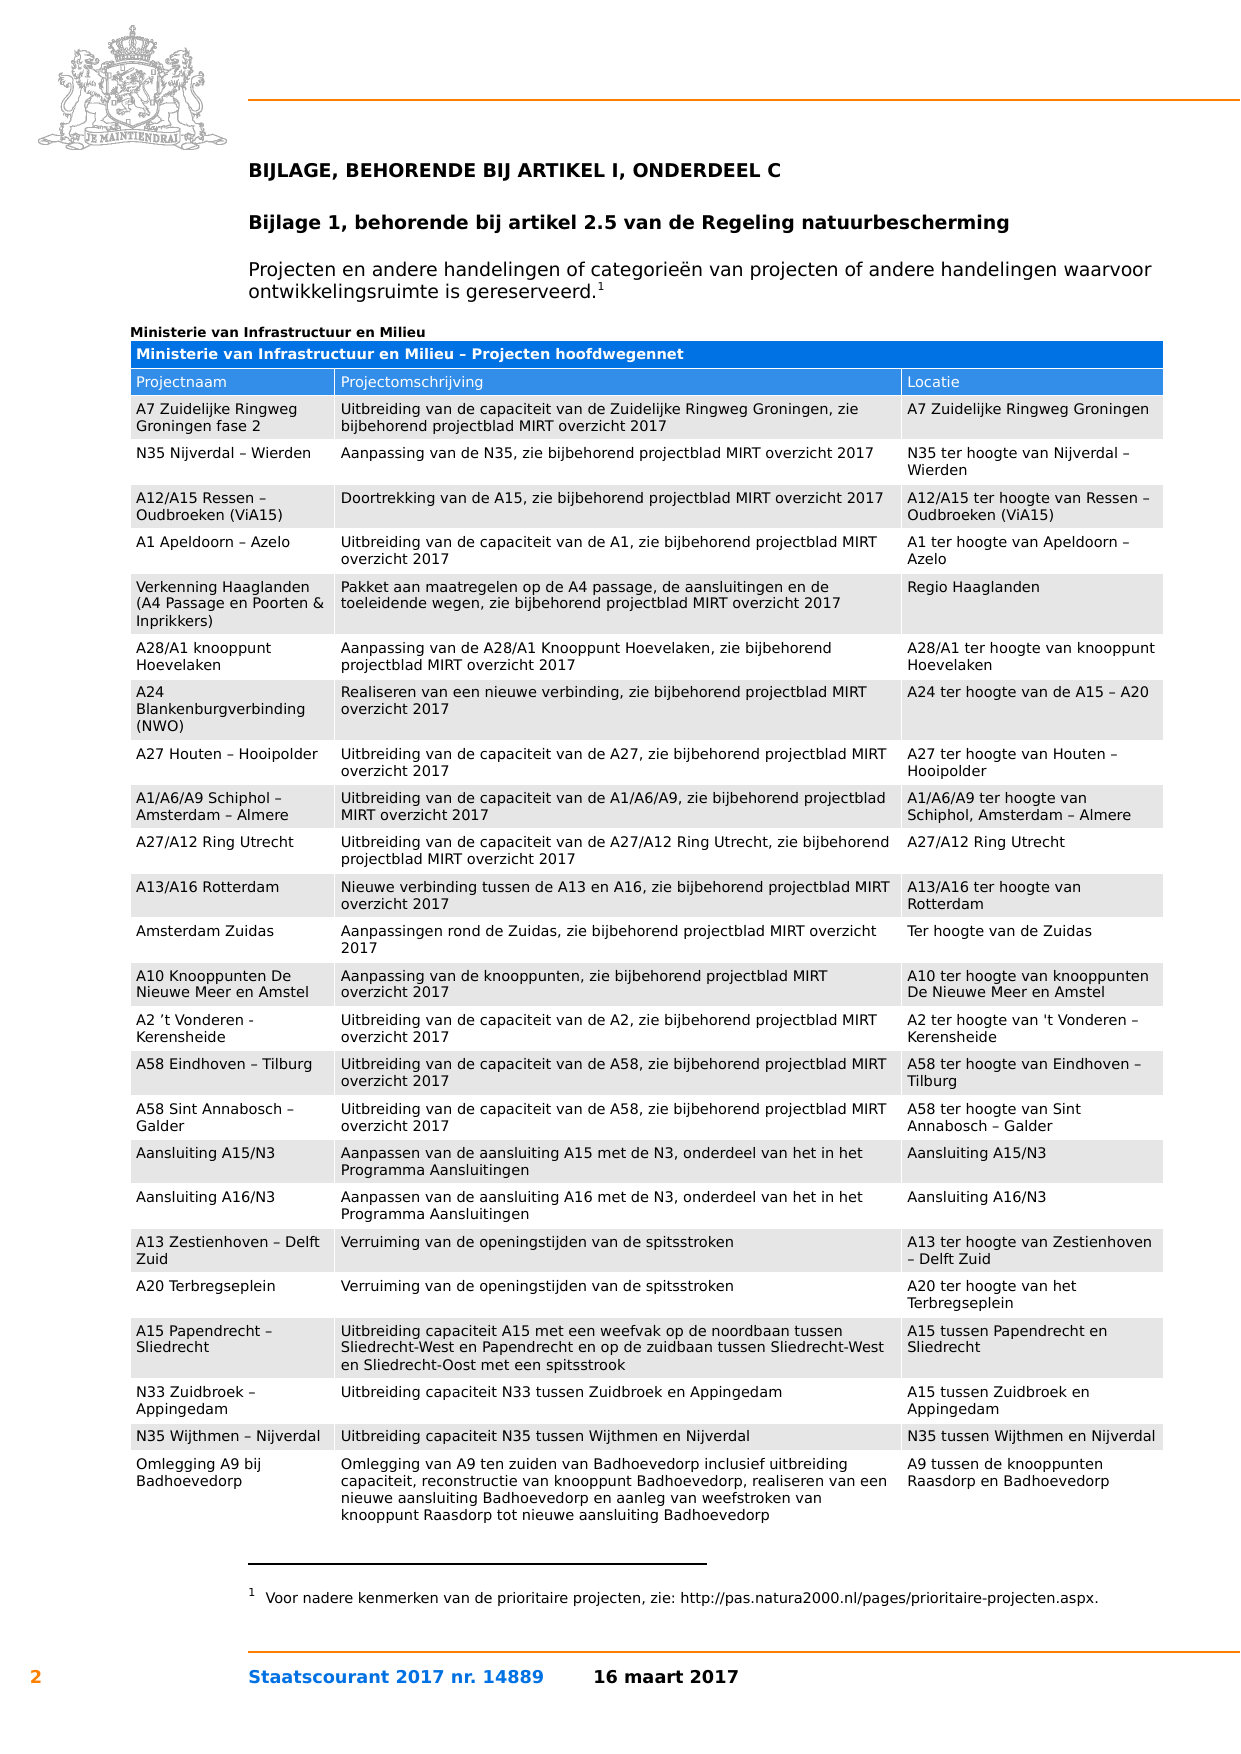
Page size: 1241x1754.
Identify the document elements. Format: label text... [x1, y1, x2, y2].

table_cell Aansluiting A15/N3 [131, 1140, 334, 1183]
table_cell A24 Blankenburgverbinding (NWO) [131, 680, 334, 740]
table_cell Aansluiting A15/N3 [902, 1140, 1163, 1183]
table_header Ministerie van Infrastructuur en Milieu [130, 325, 1163, 340]
table_cell Verruiming van de openingstijden van de spitsstroken [335, 1229, 901, 1272]
table_cell N35 tussen Wijthmen en Nijverdal [902, 1424, 1163, 1450]
table_cell N35 ter hoogte van Nijverdal – Wierden [902, 441, 1163, 484]
table_cell A28/A1 knooppunt Hoevelaken [131, 635, 334, 678]
table_cell Uitbreiding capaciteit A15 met een weefvak op de noordbaan tussen Sliedrecht-West en Papendrecht en op de zuidbaan tussen Sliedrecht-West en Sliedrecht-Oost met een spitsstrook [335, 1318, 901, 1378]
table_cell N35 Nijverdal – Wierden [131, 441, 334, 484]
table_cell A9 tussen de knooppunten Raasdorp en Badhoevedorp [902, 1451, 1163, 1528]
table_cell Uitbreiding van de capaciteit van de A1/A6/A9, zie bijbehorend projectblad MIRT overzicht 2017 [335, 785, 901, 828]
table_cell A1/A6/A9 ter hoogte van Schiphol, Amsterdam – Almere [902, 785, 1163, 828]
table_cell A24 ter hoogte van de A15 – A20 [902, 680, 1163, 740]
table_cell A10 ter hoogte van knooppunten De Nieuwe Meer en Amstel [902, 963, 1163, 1006]
table_cell A12/A15 Ressen – Oudbroeken (ViA15) [131, 485, 334, 528]
table_cell Regio Haaglanden [902, 574, 1163, 634]
table_cell Uitbreiding van de capaciteit van de Zuidelijke Ringweg Groningen, zie bijbehorend projectblad MIRT overzicht 2017 [335, 396, 901, 439]
table_cell Ministerie van Infrastructuur en Milieu – Projecten hoofdwegennet [131, 341, 1163, 368]
table_cell A58 ter hoogte van Sint Annabosch – Galder [902, 1096, 1163, 1139]
table_cell A13 Zestienhoven – Delft Zuid [131, 1229, 334, 1272]
subtitle Bijlage 1, behorende bij artikel 2.5 van de Regeling natuurbescherming [248, 212, 1163, 234]
table_cell Verruiming van de openingstijden van de spitsstroken [335, 1273, 901, 1317]
table_cell Omlegging van A9 ten zuiden van Badhoevedorp inclusief uitbreiding capaciteit, reconstructie van knooppunt Badhoevedorp, realiseren van een nieuwe aansluiting Badhoevedorp en aanleg van weefstroken van knooppunt Raasdorp tot nieuwe aansluiting Badhoevedorp [335, 1451, 901, 1528]
table_cell Aanpassing van de knooppunten, zie bijbehorend projectblad MIRT overzicht 2017 [335, 963, 901, 1006]
table_cell Omlegging A9 bij Badhoevedorp [131, 1451, 334, 1528]
table_cell A7 Zuidelijke Ringweg Groningen [902, 396, 1163, 439]
table_cell A27 Houten – Hooipolder [131, 741, 334, 784]
table_cell Doortrekking van de A15, zie bijbehorend projectblad MIRT overzicht 2017 [335, 485, 901, 528]
picture [38, 25, 227, 150]
table_cell Ter hoogte van de Zuidas [902, 918, 1163, 962]
table_cell Uitbreiding capaciteit N35 tussen Wijthmen en Nijverdal [335, 1424, 901, 1450]
table_cell A1/A6/A9 Schiphol – Amsterdam – Almere [131, 785, 334, 828]
table_cell A10 Knooppunten De Nieuwe Meer en Amstel [131, 963, 334, 1006]
table_cell A15 tussen Zuidbroek en Appingedam [902, 1379, 1163, 1422]
table_cell Uitbreiding van de capaciteit van de A2, zie bijbehorend projectblad MIRT overzicht 2017 [335, 1007, 901, 1050]
table_cell A12/A15 ter hoogte van Ressen – Oudbroeken (ViA15) [902, 485, 1163, 528]
table_cell Verkenning Haaglanden (A4 Passage en Poorten & Inprikkers) [131, 574, 334, 634]
table_cell Amsterdam Zuidas [131, 918, 334, 962]
table_cell Aansluiting A16/N3 [131, 1185, 334, 1228]
table_cell Uitbreiding van de capaciteit van de A27, zie bijbehorend projectblad MIRT overzicht 2017 [335, 741, 901, 784]
table_cell Locatie [902, 369, 1163, 395]
table_cell A2 ’t Vonderen -Kerensheide [131, 1007, 334, 1050]
table_cell Nieuwe verbinding tussen de A13 en A16, zie bijbehorend projectblad MIRT overzicht 2017 [335, 874, 901, 917]
table_cell Aanpassing van de A28/A1 Knooppunt Hoevelaken, zie bijbehorend projectblad MIRT overzicht 2017 [335, 635, 901, 678]
table_cell Uitbreiding van de capaciteit van de A58, zie bijbehorend projectblad MIRT overzicht 2017 [335, 1096, 901, 1139]
table_cell Pakket aan maatregelen op de A4 passage, de aansluitingen en de toeleidende wegen, zie bijbehorend projectblad MIRT overzicht 2017 [335, 574, 901, 634]
table_cell Aanpassen van de aansluiting A16 met de N3, onderdeel van het in het Programma Aansluitingen [335, 1185, 901, 1228]
table_cell A20 ter hoogte van het Terbregseplein [902, 1273, 1163, 1317]
table_cell Aanpassen van de aansluiting A15 met de N3, onderdeel van het in het Programma Aansluitingen [335, 1140, 901, 1183]
table_cell Aanpassing van de N35, zie bijbehorend projectblad MIRT overzicht 2017 [335, 441, 901, 484]
table_cell Aanpassingen rond de Zuidas, zie bijbehorend projectblad MIRT overzicht 2017 [335, 918, 901, 962]
table_cell N33 Zuidbroek – Appingedam [131, 1379, 334, 1422]
table_cell Projectnaam [131, 369, 334, 395]
table_cell Projectomschrijving [335, 369, 901, 395]
text Projecten en andere handelingen of categorieën van projecten of andere handelingen waarvoor ontwikkelingsruimte is gereserveerd. [248, 259, 1163, 303]
table_cell A58 Eindhoven – Tilburg [131, 1051, 334, 1095]
table_cell Uitbreiding van de capaciteit van de A58, zie bijbehorend projectblad MIRT overzicht 2017 [335, 1051, 901, 1095]
text Voor nadere kenmerken van de prioritaire projecten, zie: http://pas.natura2000.nl/pages/prioritaire-projecten.aspx. [248, 1586, 1163, 1608]
table_cell A27/A12 Ring Utrecht [131, 830, 334, 873]
table_cell A15 Papendrecht – Sliedrecht [131, 1318, 334, 1378]
table_cell Realiseren van een nieuwe verbinding, zie bijbehorend projectblad MIRT overzicht 2017 [335, 680, 901, 740]
table_cell A1 ter hoogte van Apeldoorn – Azelo [902, 529, 1163, 573]
table_cell Uitbreiding capaciteit N33 tussen Zuidbroek en Appingedam [335, 1379, 901, 1422]
table_cell Aansluiting A16/N3 [902, 1185, 1163, 1228]
table_cell Uitbreiding van de capaciteit van de A1, zie bijbehorend projectblad MIRT overzicht 2017 [335, 529, 901, 573]
table_cell A15 tussen Papendrecht en Sliedrecht [902, 1318, 1163, 1378]
subtitle BIJLAGE, BEHORENDE BIJ ARTIKEL I, ONDERDEEL C [248, 160, 1163, 182]
table_cell A20 Terbregseplein [131, 1273, 334, 1317]
table_cell A27/A12 Ring Utrecht [902, 830, 1163, 873]
table_cell A2 ter hoogte van 't Vonderen – Kerensheide [902, 1007, 1163, 1050]
table_cell A7 Zuidelijke Ringweg Groningen fase 2 [131, 396, 334, 439]
table_cell A58 ter hoogte van Eindhoven – Tilburg [902, 1051, 1163, 1095]
table_cell Uitbreiding van de capaciteit van de A27/A12 Ring Utrecht, zie bijbehorend projectblad MIRT overzicht 2017 [335, 830, 901, 873]
table_cell A27 ter hoogte van Houten – Hooipolder [902, 741, 1163, 784]
table_cell A28/A1 ter hoogte van knooppunt Hoevelaken [902, 635, 1163, 678]
table_cell N35 Wijthmen – Nijverdal [131, 1424, 334, 1450]
table_cell A13/A16 ter hoogte van Rotterdam [902, 874, 1163, 917]
table_cell A1 Apeldoorn – Azelo [131, 529, 334, 573]
table_cell A13 ter hoogte van Zestienhoven – Delft Zuid [902, 1229, 1163, 1272]
table_cell A58 Sint Annabosch – Galder [131, 1096, 334, 1139]
table_cell A13/A16 Rotterdam [131, 874, 334, 917]
